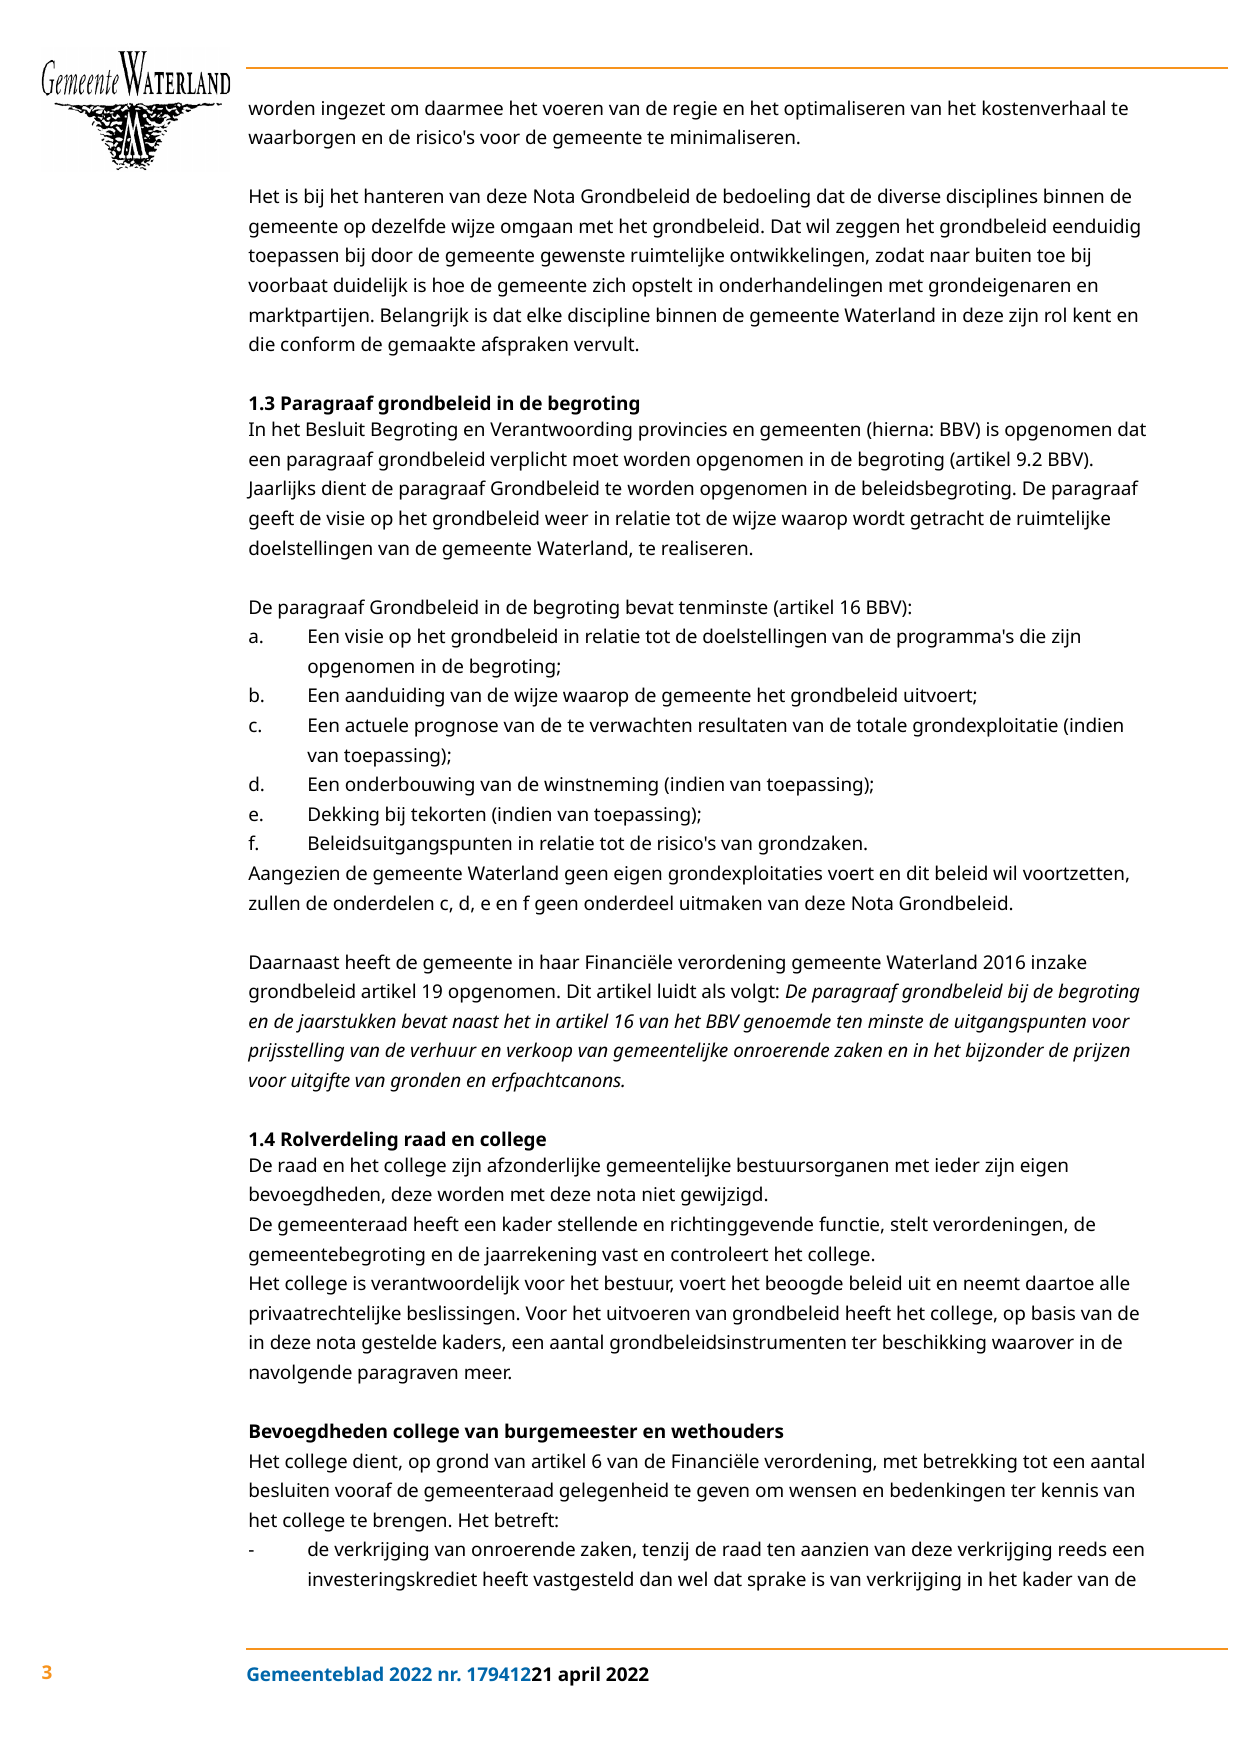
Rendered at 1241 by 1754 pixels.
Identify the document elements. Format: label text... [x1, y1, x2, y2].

text Daarnaast heeft de gemeente in haar Financiële verordening gemeente Waterland 2016 inzake grondbeleid artikel 19 opgenomen. Dit artikel luidt als volgt: De paragraaf grondbeleid bij de begroting en de jaarstukken bevat naast het in artikel 16 van het BBV genoemde ten minste de uitgangspunten voor prijsstelling van de verhuur en verkoop van gemeentelijke onroerende zaken en in het bijzonder de prijzen voor uitgifte van gronden en erfpachtcanons. [248, 949, 1152, 1093]
text 1.4 Rolverdeling raad en college [248, 1126, 1152, 1152]
list Beleidsuitgangspunten in relatie tot de risico's van grondzaken. [248, 831, 1152, 856]
text De paragraaf Grondbeleid in de begroting bevat tenminste (artikel 16 BBV): [248, 594, 1152, 619]
text worden ingezet om daarmee het voeren van de regie en het optimaliseren van het kostenverhaal te waarborgen en de risico's voor de gemeente te minimaliseren. [248, 95, 1152, 150]
text Aangezien de gemeente Waterland geen eigen grondexploitaties voert en dit beleid wil voortzetten, zullen de onderdelen c, d, e en f geen onderdeel uitmaken van deze Nota Grondbeleid. [248, 860, 1152, 915]
list Dekking bij tekorten (indien van toepassing); [248, 801, 1152, 827]
text Het college dient, op grond van artikel 6 van de Financiële verordening, met betrekking tot een aantal besluiten vooraf de gemeenteraad gelegenheid te geven om wensen en bedenkingen ter kennis van het college te brengen. Het betreft: [248, 1448, 1152, 1533]
list Een onderbouwing van de winstneming (indien van toepassing); [248, 771, 1152, 797]
text De raad en het college zijn afzonderlijke gemeentelijke bestuursorganen met ieder zijn eigen bevoegdheden, deze worden met deze nota niet gewijzigd. [248, 1152, 1152, 1207]
text In het Besluit Begroting en Verantwoording provincies en gemeenten (hierna: BBV) is opgenomen dat een paragraaf grondbeleid verplicht moet worden opgenomen in de begroting (artikel 9.2 BBV). Jaarlijks dient de paragraaf Grondbeleid te worden opgenomen in de beleidsbegroting. De paragraaf geeft de visie op het grondbeleid weer in relatie tot de wijze waarop wordt getracht de ruimtelijke doelstellingen van de gemeente Waterland, te realiseren. [248, 416, 1152, 560]
list de verkrijging van onroerende zaken, tenzij de raad ten aanzien van deze verkrijging reeds een investeringskrediet heeft vastgesteld dan wel dat sprake is van verkrijging in het kader van de [248, 1537, 1152, 1592]
picture [41, 47, 231, 172]
text Het is bij het hanteren van deze Nota Grondbeleid de bedoeling dat de diverse disciplines binnen de gemeente op dezelfde wijze omgaan met het grondbeleid. Dat wil zeggen het grondbeleid eenduidig toepassen bij door de gemeente gewenste ruimtelijke ontwikkelingen, zodat naar buiten toe bij voorbaat duidelijk is hoe de gemeente zich opstelt in onderhandelingen met grondeigenaren en marktpartijen. Belangrijk is dat elke discipline binnen de gemeente Waterland in deze zijn rol kent en die conform de gemaakte afspraken vervult. [248, 183, 1152, 357]
text Bevoegdheden college van burgemeester en wethouders [248, 1418, 1152, 1444]
list Een aanduiding van de wijze waarop de gemeente het grondbeleid uitvoert; [248, 683, 1152, 708]
text 1.3 Paragraaf grondbeleid in de begroting [248, 391, 1152, 416]
text Het college is verantwoordelijk voor het bestuur, voert het beoogde beleid uit en neemt daartoe alle privaatrechtelijke beslissingen. Voor het uitvoeren van grondbeleid heeft het college, op basis van de in deze nota gestelde kaders, een aantal grondbeleidsinstrumenten ter beschikking waarover in de navolgende paragraven meer. [248, 1270, 1152, 1385]
text De gemeenteraad heeft een kader stellende en richtinggevende functie, stelt verordeningen, de gemeentebegroting en de jaarrekening vast en controleert het college. [248, 1211, 1152, 1267]
list Een actuele prognose van de te verwachten resultaten van de totale grondexploitatie (indien van toepassing); [248, 712, 1152, 767]
list Een visie op het grondbeleid in relatie tot de doelstellingen van de programma's die zijn opgenomen in de begroting; [248, 623, 1152, 679]
